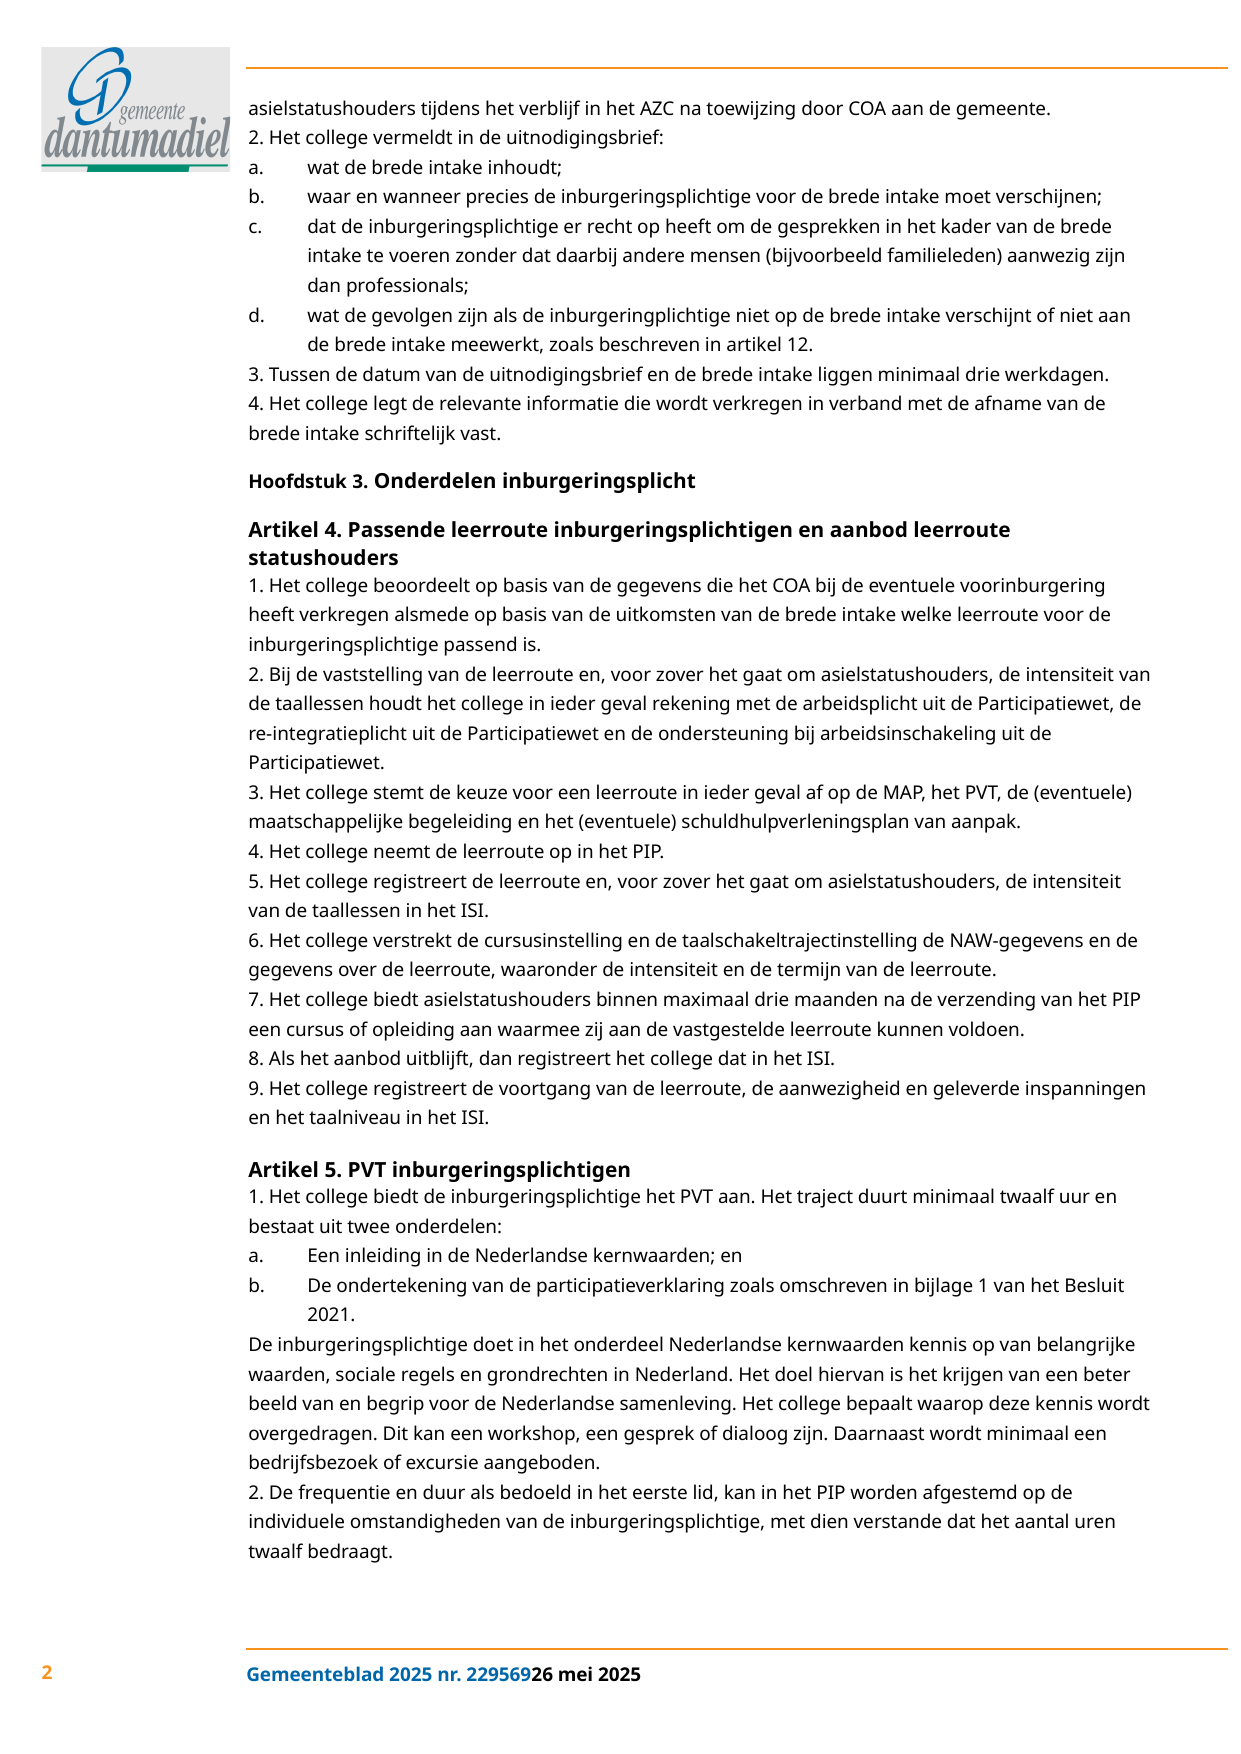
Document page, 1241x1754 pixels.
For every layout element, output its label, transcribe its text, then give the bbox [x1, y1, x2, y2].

list dat de inburgeringsplichtige er recht op heeft om de gesprekken in het kader van de brede intake te voeren zonder dat daarbij andere mensen (bijvoorbeeld familieleden) aanwezig zijn dan professionals; [248, 213, 1152, 298]
text 5. Het college registreert de leerroute en, voor zover het gaat om asielstatushouders, de intensiteit van de taallessen in het ISI. [248, 868, 1152, 923]
text 7. Het college biedt asielstatushouders binnen maximaal drie maanden na de verzending van het PIP een cursus of opleiding aan waarmee zij aan de vastgestelde leerroute kunnen voldoen. [248, 986, 1152, 1041]
text 4. Het college neemt de leerroute op in het PIP. [248, 838, 1152, 864]
text Artikel 4. Passende leerroute inburgeringsplichtigen en aanbod leerroute statushouders [248, 515, 1152, 572]
list De ondertekening van de participatieverklaring zoals omschreven in bijlage 1 van het Besluit 2021. [248, 1272, 1152, 1327]
text Hoofdstuk 3. Onderdelen inburgeringsplicht [248, 466, 1152, 494]
text 6. Het college verstrekt de cursusinstelling en de taalschakeltrajectinstelling de NAW-gegevens en de gegevens over de leerroute, waaronder de intensiteit en de termijn van de leerroute. [248, 927, 1152, 982]
text De inburgeringsplichtige doet in het onderdeel Nederlandse kernwaarden kennis op van belangrijke waarden, sociale regels en grondrechten in Nederland. Het doel hiervan is het krijgen van een beter beeld van en begrip voor de Nederlandse samenleving. Het college bepaalt waarop deze kennis wordt overgedragen. Dit kan een workshop, een gesprek of dialoog zijn. Daarnaast wordt minimaal een bedrijfsbezoek of excursie aangeboden. [248, 1331, 1152, 1475]
text 1. Het college beoordeelt op basis van de gegevens die het COA bij de eventuele voorinburgering heeft verkregen alsmede op basis van de uitkomsten van de brede intake welke leerroute voor de inburgeringsplichtige passend is. [248, 572, 1152, 657]
text asielstatushouders tijdens het verblijf in het AZC na toewijzing door COA aan de gemeente. [248, 95, 1152, 121]
text 2. Het college vermeldt in de uitnodigingsbrief: [248, 124, 1152, 150]
picture [41, 47, 231, 172]
list waar en wanneer precies de inburgeringsplichtige voor de brede intake moet verschijnen; [248, 183, 1152, 209]
text 4. Het college legt de relevante informatie die wordt verkregen in verband met de afname van de brede intake schriftelijk vast. [248, 391, 1152, 446]
text 9. Het college registreert de voortgang van de leerroute, de aanwezigheid en geleverde inspanningen en het taalniveau in het ISI. [248, 1075, 1152, 1130]
text 8. Als het aanbod uitblijft, dan registreert het college dat in het ISI. [248, 1045, 1152, 1071]
text 2. De frequentie en duur als bedoeld in het eerste lid, kan in het PIP worden afgestemd op de individuele omstandigheden van de inburgeringsplichtige, met dien verstande dat het aantal uren twaalf bedraagt. [248, 1479, 1152, 1564]
text 1. Het college biedt de inburgeringsplichtige het PVT aan. Het traject duurt minimaal twaalf uur en bestaat uit twee onderdelen: [248, 1183, 1152, 1239]
list wat de brede intake inhoudt; [248, 154, 1152, 180]
text Artikel 5. PVT inburgeringsplichtigen [248, 1155, 1152, 1183]
list Een inleiding in de Nederlandse kernwaarden; en [248, 1242, 1152, 1268]
text 3. Het college stemt de keuze voor een leerroute in ieder geval af op de MAP, het PVT, de (eventuele) maatschappelijke begeleiding en het (eventuele) schuldhulpverleningsplan van aanpak. [248, 779, 1152, 834]
text 2. Bij de vaststelling van de leerroute en, voor zover het gaat om asielstatushouders, de intensiteit van de taallessen houdt het college in ieder geval rekening met de arbeidsplicht uit de Participatiewet, de re-integratieplicht uit de Participatiewet en de ondersteuning bij arbeidsinschakeling uit de Participatiewet. [248, 661, 1152, 775]
text 3. Tussen de datum van de uitnodigingsbrief en de brede intake liggen minimaal drie werkdagen. [248, 361, 1152, 387]
list wat de gevolgen zijn als de inburgeringplichtige niet op de brede intake verschijnt of niet aan de brede intake meewerkt, zoals beschreven in artikel 12. [248, 302, 1152, 357]
